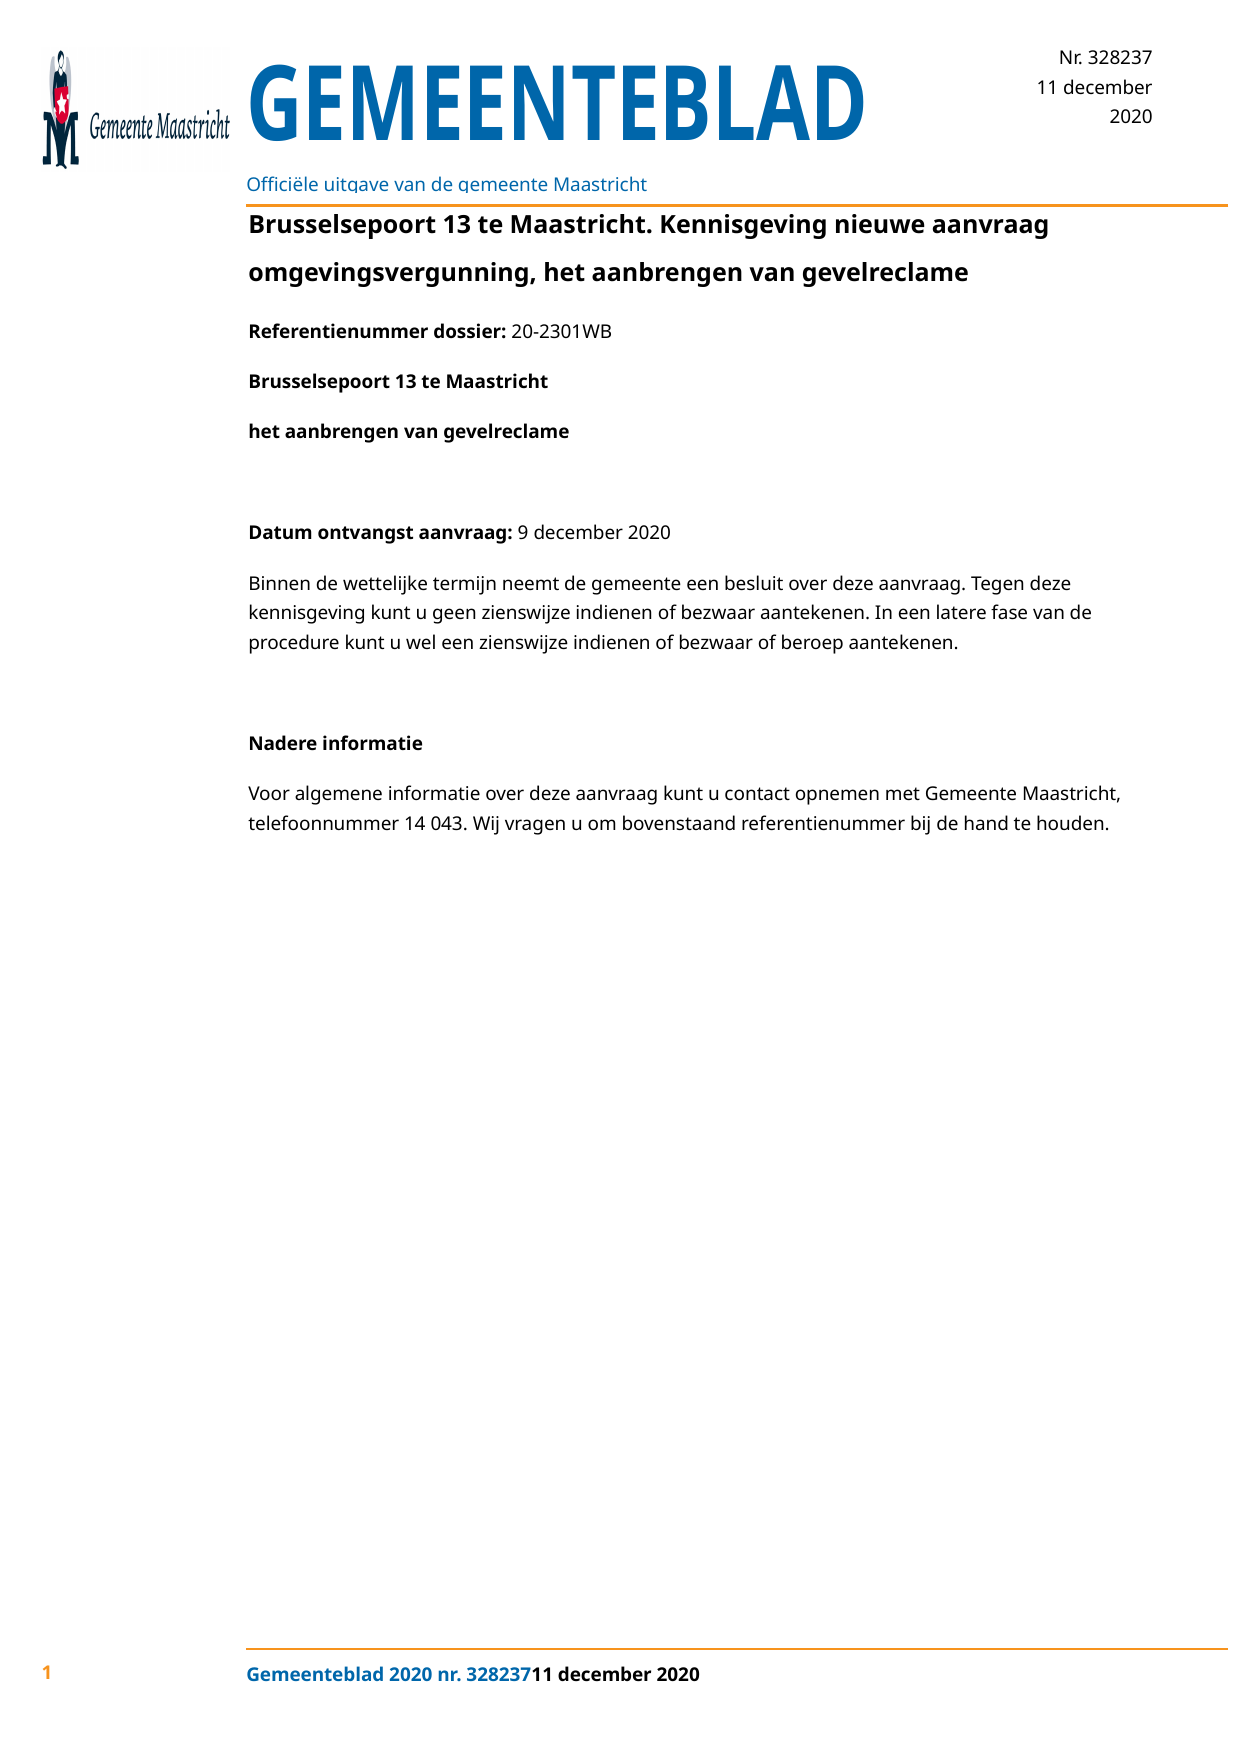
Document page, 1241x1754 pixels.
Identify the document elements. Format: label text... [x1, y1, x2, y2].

text Datum ontvangst aanvraag: 9 december 2020 [248, 519, 1152, 545]
text Brusselsepoort 13 te Maastricht. Kennisgeving nieuwe aanvraag omgevingsvergunning, het aanbrengen van gevelreclame [248, 207, 1152, 288]
text Binnen de wettelijke termijn neemt de gemeente een besluit over deze aanvraag. Tegen deze kennisgeving kunt u geen zienswijze indienen of bezwaar aantekenen. In een latere fase van de procedure kunt u wel een zienswijze indienen of bezwaar of beroep aantekenen. [248, 570, 1152, 655]
text Nadere informatie [248, 730, 1152, 756]
text Voor algemene informatie over deze aanvraag kunt u contact opnemen met Gemeente Maastricht, telefoonnummer 14 043. Wij vragen u om bovenstaand referentienummer bij de hand te houden. [248, 780, 1152, 836]
text Referentienummer dossier: 20-2301WB [248, 318, 1152, 344]
picture [41, 47, 231, 172]
text Brusselsepoort 13 te Maastricht [248, 368, 1152, 394]
text het aanbrengen van gevelreclame [248, 419, 1152, 444]
